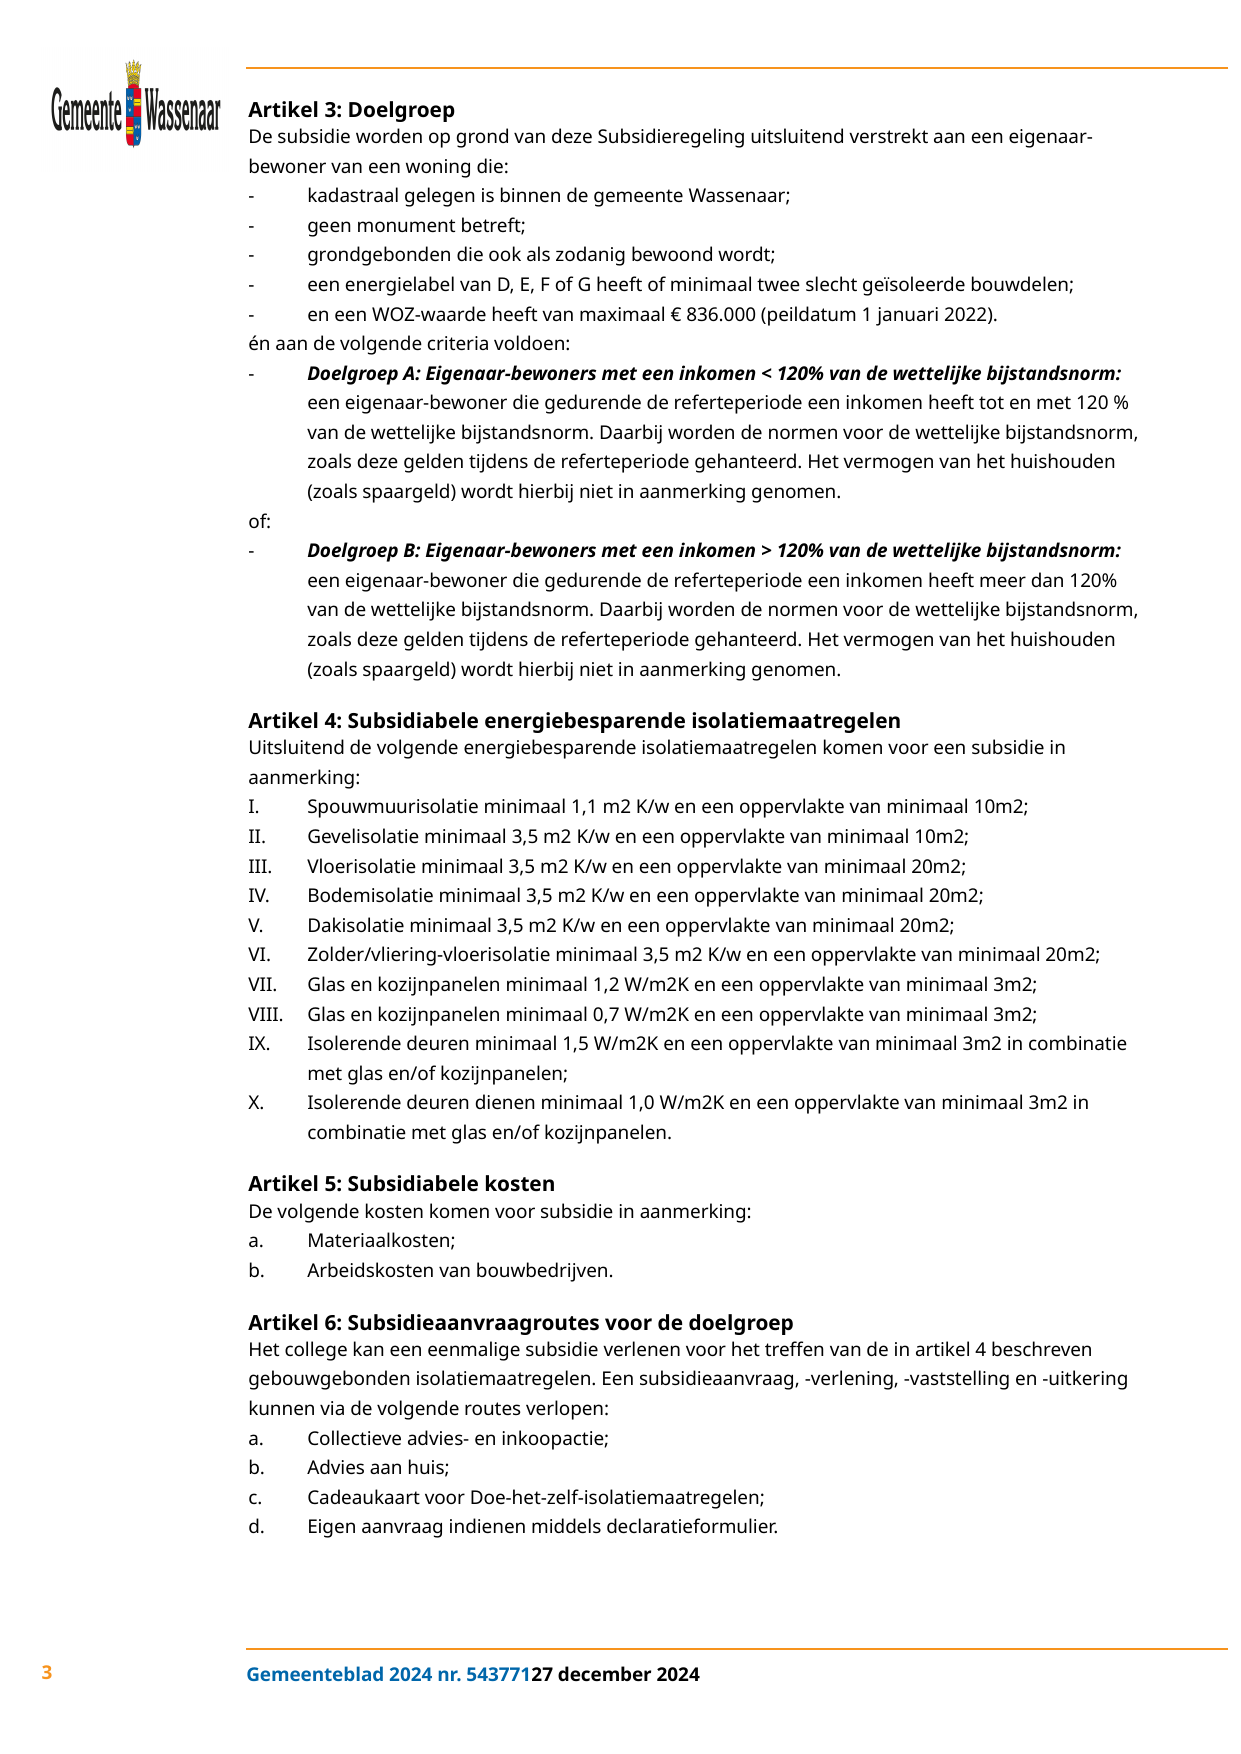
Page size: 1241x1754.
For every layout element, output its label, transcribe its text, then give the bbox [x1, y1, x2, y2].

text Artikel 4: Subsidiabele energiebesparende isolatiemaatregelen [248, 706, 1152, 734]
list kadastraal gelegen is binnen de gemeente Wassenaar; [248, 182, 1152, 208]
text Uitsluitend de volgende energiebesparende isolatiemaatregelen komen voor een subsidie in aanmerking: [248, 734, 1152, 790]
text Artikel 6: Subsidieaanvraagroutes voor de doelgroep [248, 1308, 1152, 1336]
list Doelgroep B: Eigenaar-bewoners met een inkomen > 120% van de wettelijke bijstandsnorm: een eigenaar-bewoner die gedurende de referteperiode een inkomen heeft meer dan 120% van de wettelijke bijstandsnorm. Daarbij worden de normen voor de wettelijke bijstandsnorm, zoals deze gelden tijdens de referteperiode gehanteerd. Het vermogen van het huishouden (zoals spaargeld) wordt hierbij niet in aanmerking genomen. [248, 537, 1152, 681]
list Materiaalkosten; [248, 1228, 1152, 1253]
list Arbeidskosten van bouwbedrijven. [248, 1257, 1152, 1283]
list Bodemisolatie minimaal 3,5 m2 K/w en een oppervlakte van minimaal 20m2; [248, 882, 1152, 908]
list Glas en kozijnpanelen minimaal 0,7 W/m2K en een oppervlakte van minimaal 3m2; [248, 1001, 1152, 1027]
text Artikel 5: Subsidiabele kosten [248, 1169, 1152, 1198]
list een energielabel van D, E, F of G heeft of minimaal twee slecht geïsoleerde bouwdelen; [248, 271, 1152, 297]
list Eigen aanvraag indienen middels declaratieformulier. [248, 1513, 1152, 1539]
text De volgende kosten komen voor subsidie in aanmerking: [248, 1198, 1152, 1224]
list Spouwmuurisolatie minimaal 1,1 m2 K/w en een oppervlakte van minimaal 10m2; [248, 794, 1152, 819]
text of: [248, 508, 1152, 533]
list Isolerende deuren minimaal 1,5 W/m2K en een oppervlakte van minimaal 3m2 in combinatie met glas en/of kozijnpanelen; [248, 1030, 1152, 1086]
list Collectieve advies- en inkoopactie; [248, 1425, 1152, 1451]
list Zolder/vliering-vloerisolatie minimaal 3,5 m2 K/w en een oppervlakte van minimaal 20m2; [248, 942, 1152, 967]
list Glas en kozijnpanelen minimaal 1,2 W/m2K en een oppervlakte van minimaal 3m2; [248, 971, 1152, 997]
list Vloerisolatie minimaal 3,5 m2 K/w en een oppervlakte van minimaal 20m2; [248, 853, 1152, 879]
text De subsidie worden op grond van deze Subsidieregeling uitsluitend verstrekt aan een eigenaar-bewoner van een woning die: [248, 123, 1152, 178]
text Het college kan een eenmalige subsidie verlenen voor het treffen van de in artikel 4 beschreven gebouwgebonden isolatiemaatregelen. Een subsidieaanvraag, -verlening, -vaststelling en -uitkering kunnen via de volgende routes verlopen: [248, 1336, 1152, 1421]
picture [41, 47, 231, 172]
list Cadeaukaart voor Doe-het-zelf-isolatiemaatregelen; [248, 1484, 1152, 1510]
list geen monument betreft; [248, 212, 1152, 238]
list Dakisolatie minimaal 3,5 m2 K/w en een oppervlakte van minimaal 20m2; [248, 912, 1152, 938]
text Artikel 3: Doelgroep [248, 95, 1152, 123]
list en een WOZ-waarde heeft van maximaal € 836.000 (peildatum 1 januari 2022). [248, 301, 1152, 326]
list Gevelisolatie minimaal 3,5 m2 K/w en een oppervlakte van minimaal 10m2; [248, 823, 1152, 849]
list Advies aan huis; [248, 1454, 1152, 1480]
text én aan de volgende criteria voldoen: [248, 330, 1152, 356]
list grondgebonden die ook als zodanig bewoond wordt; [248, 242, 1152, 267]
list Doelgroep A: Eigenaar-bewoners met een inkomen < 120% van de wettelijke bijstandsnorm: een eigenaar-bewoner die gedurende de referteperiode een inkomen heeft tot en met 120 % van de wettelijke bijstandsnorm. Daarbij worden de normen voor de wettelijke bijstandsnorm, zoals deze gelden tijdens de referteperiode gehanteerd. Het vermogen van het huishouden (zoals spaargeld) wordt hierbij niet in aanmerking genomen. [248, 360, 1152, 504]
list Isolerende deuren dienen minimaal 1,0 W/m2K en een oppervlakte van minimaal 3m2 in combinatie met glas en/of kozijnpanelen. [248, 1089, 1152, 1145]
